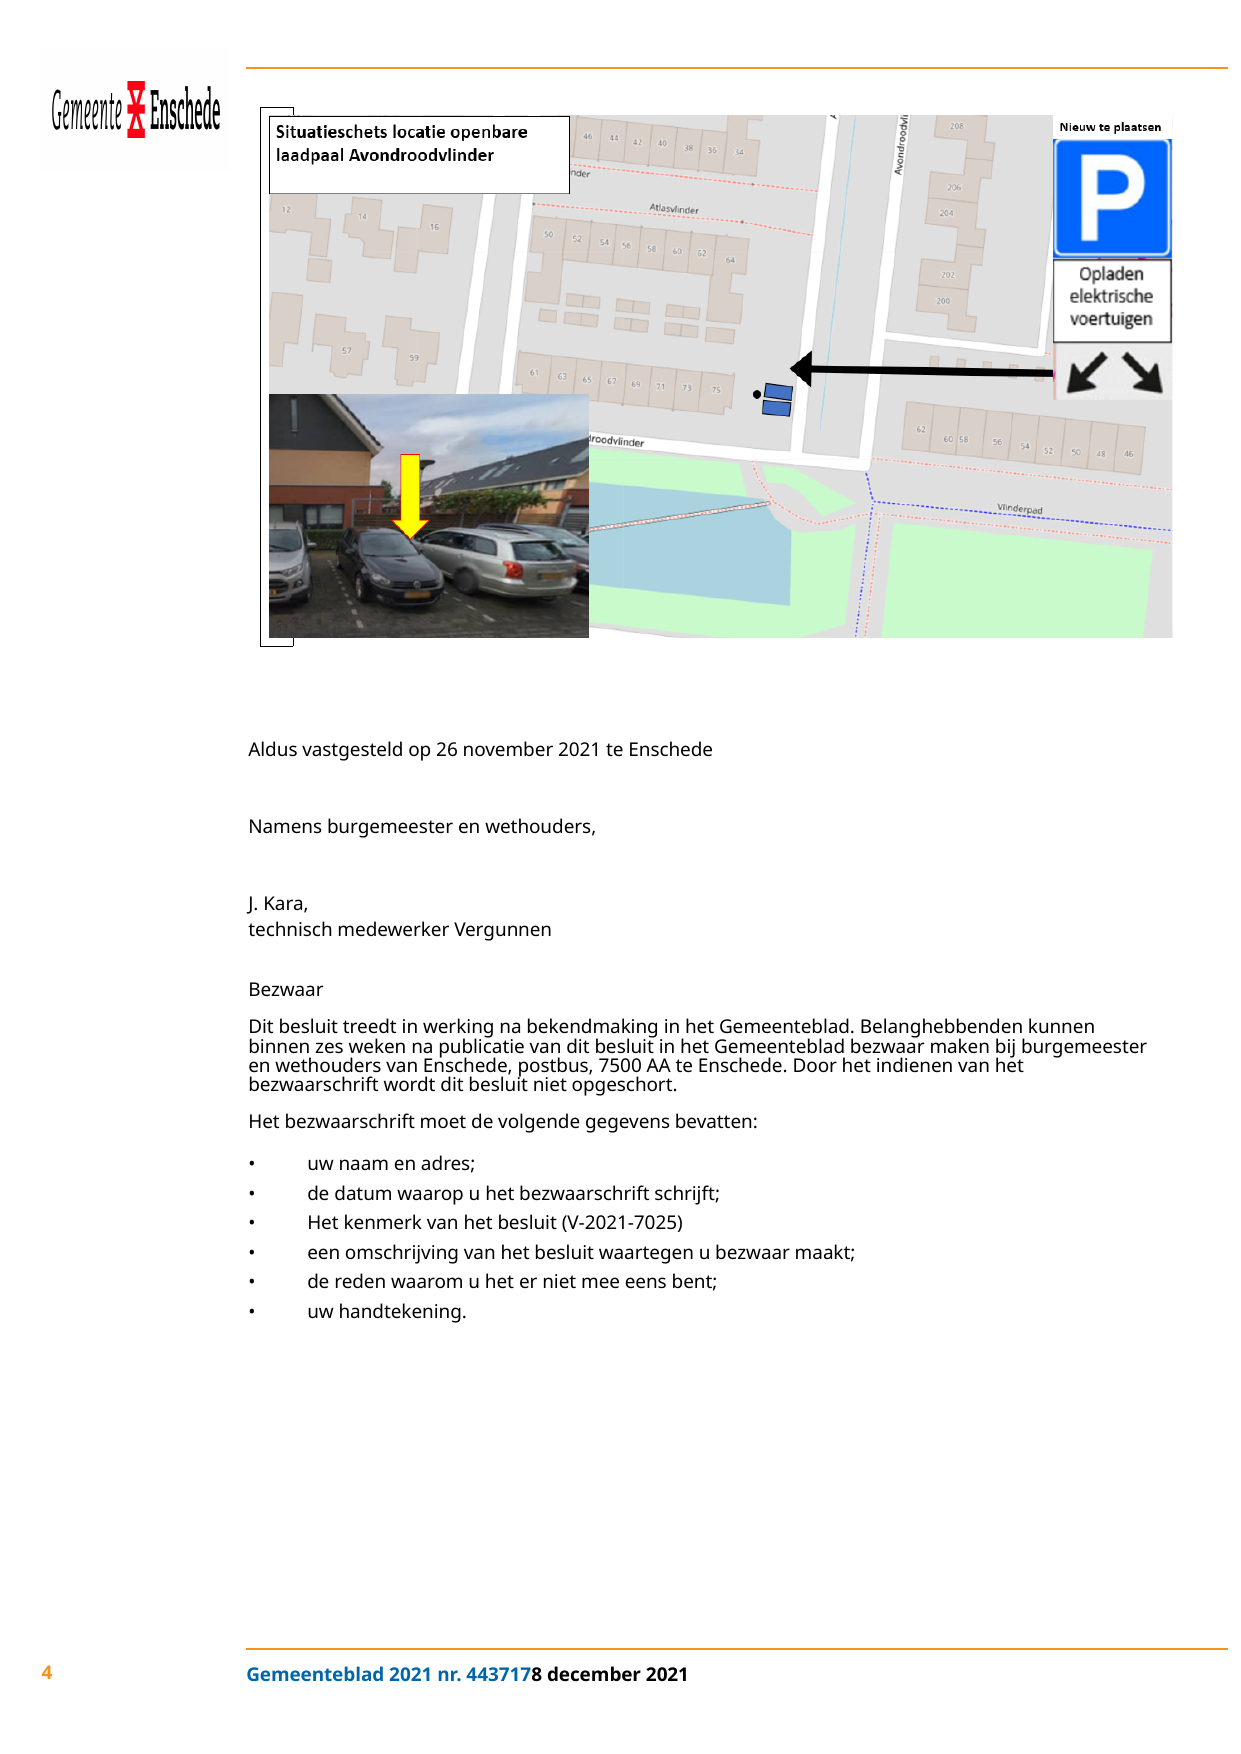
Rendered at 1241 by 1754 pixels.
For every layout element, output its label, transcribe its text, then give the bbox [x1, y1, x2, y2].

list uw handtekening. [248, 1298, 1152, 1324]
list de datum waarop u het bezwaarschrift schrijft; [248, 1180, 1152, 1206]
list de reden waarom u het er niet mee eens bent; [248, 1268, 1152, 1294]
text Het bezwaarschrift moet de volgende gegevens bevatten: [248, 1113, 1152, 1132]
picture [268, 115, 1173, 638]
text Dit besluit treedt in werking na bekendmaking in het Gemeenteblad. Belanghebbenden kunnen binnen zes weken na publicatie van dit besluit in het Gemeenteblad bezwaar maken bij burgemeester en wethouders van Enschede, postbus, 7500 AA te Enschede. Door het indienen van het bezwaarschrift wordt dit besluit niet opgeschort. [248, 1018, 1152, 1096]
list een omschrijving van het besluit waartegen u bezwaar maakt; [248, 1239, 1152, 1265]
text J. Kara, [248, 891, 1152, 916]
picture [41, 47, 231, 172]
text Bezwaar [248, 981, 1152, 1001]
text Namens burgemeester en wethouders, [248, 813, 1152, 839]
text Aldus vastgesteld op 26 november 2021 te Enschede [248, 736, 1152, 762]
list Het kenmerk van het besluit (V-2021-7025) [248, 1209, 1152, 1235]
list uw naam en adres; [248, 1150, 1152, 1176]
text technisch medewerker Vergunnen [248, 916, 1152, 942]
